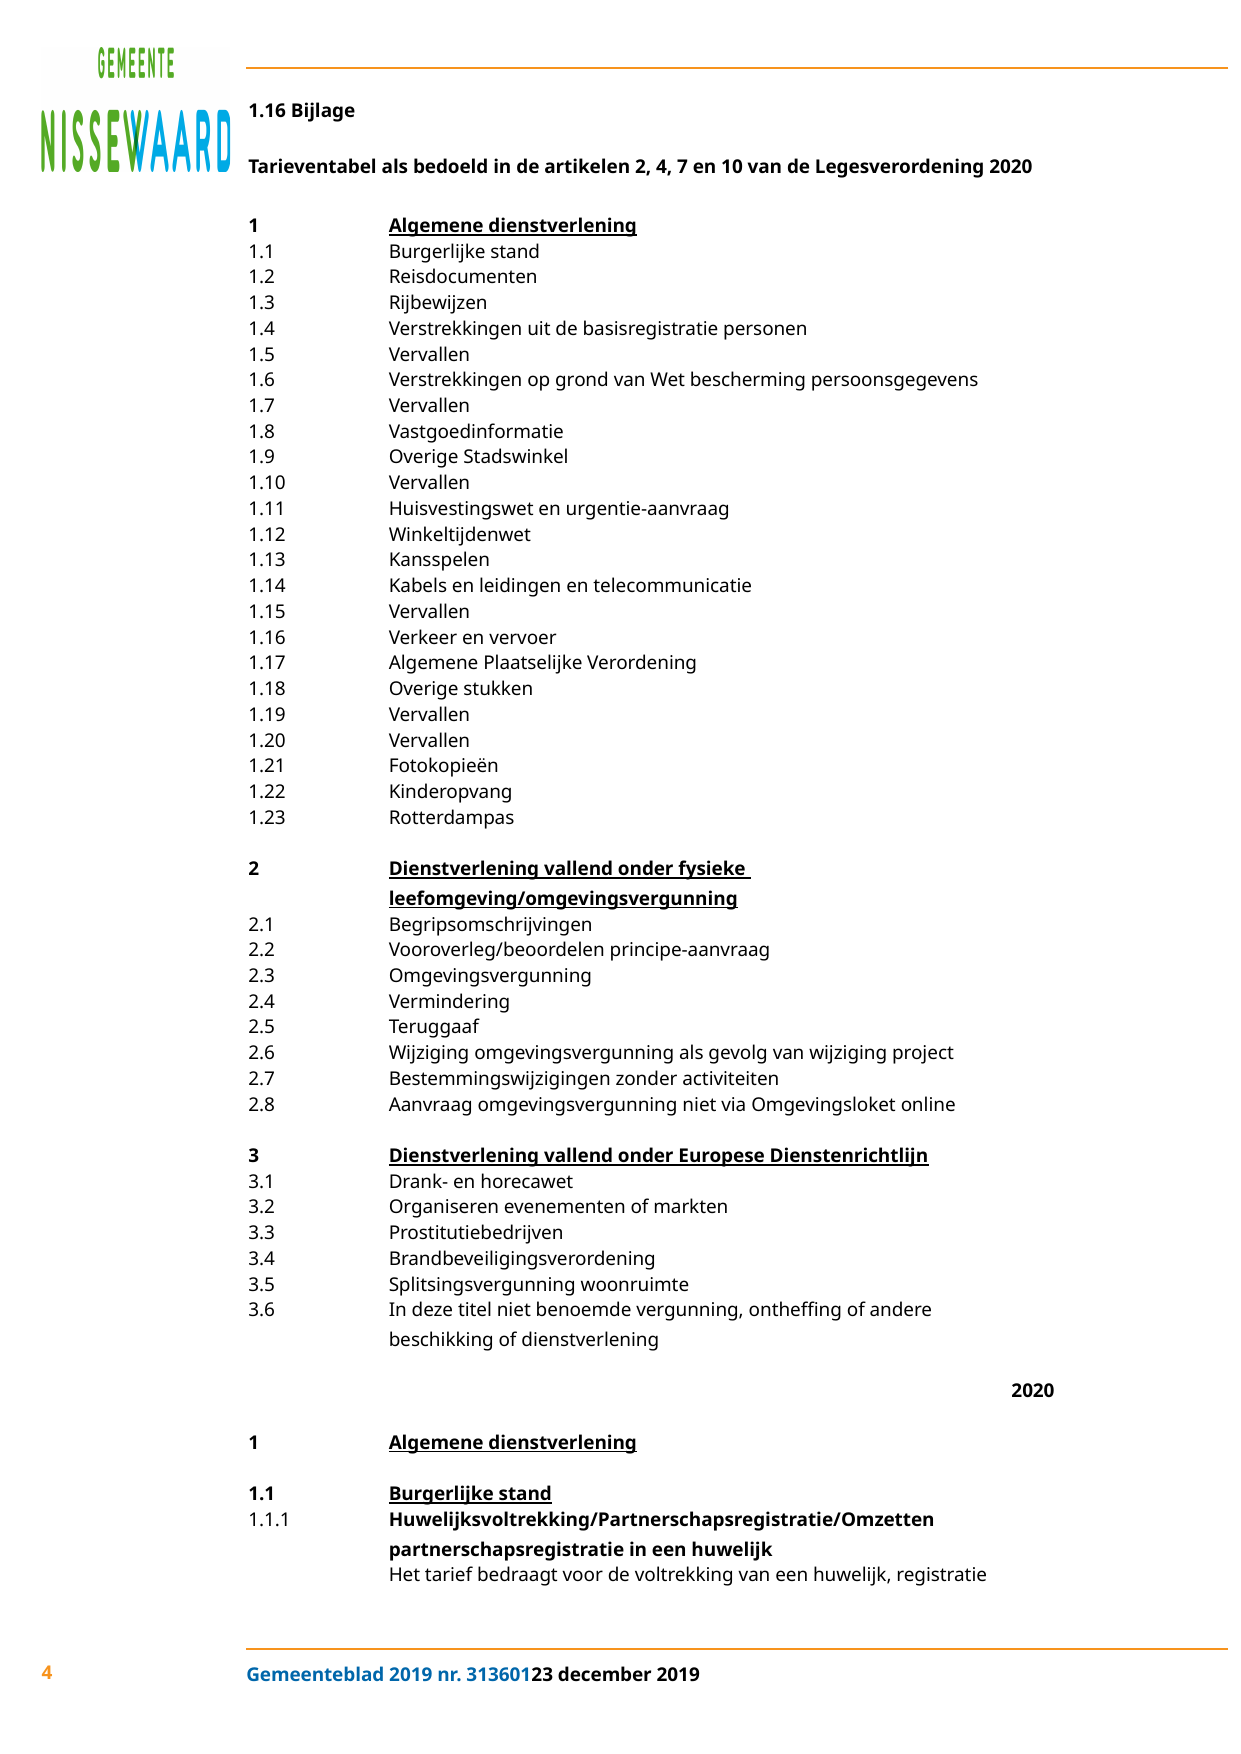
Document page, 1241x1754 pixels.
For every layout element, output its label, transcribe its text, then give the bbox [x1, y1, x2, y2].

table_cell 1.18 [248, 675, 388, 701]
table_cell Prostitutiebedrijven [389, 1220, 1011, 1245]
table_cell [1011, 1297, 1152, 1352]
table_cell [1011, 264, 1152, 289]
table_cell 1.8 [248, 418, 388, 444]
table_cell Reisdocumenten [389, 264, 1011, 289]
table_cell 2.7 [248, 1065, 388, 1091]
table_cell Dienstverlening vallend onder fysieke leefomgeving/omgevingsvergunning [389, 855, 1011, 911]
table_cell [389, 1117, 1011, 1142]
table_cell Vervallen [389, 341, 1011, 367]
table_cell Rotterdampas [389, 804, 1011, 830]
table_cell [389, 1455, 1011, 1481]
table_cell 1.17 [248, 650, 388, 675]
table_cell [1011, 495, 1152, 521]
table_cell [1011, 1117, 1152, 1142]
picture [200, 151, 206, 172]
table_cell 2.2 [248, 936, 388, 962]
table_cell Burgerlijke stand [389, 1481, 1011, 1506]
table_cell 1.13 [248, 547, 388, 572]
table_cell [389, 830, 1011, 855]
table_cell [1011, 1168, 1152, 1194]
table_cell In deze titel niet benoemde vergunning, ontheffing of andere beschikking of dienstverlening [389, 1297, 1011, 1352]
table_cell [1011, 547, 1152, 572]
table_cell [1011, 1220, 1152, 1245]
table_cell [1011, 1194, 1152, 1219]
table_cell 1.4 [248, 315, 388, 341]
table_cell Het tarief bedraagt voor de voltrekking van een huwelijk, registratie [389, 1562, 1011, 1587]
table_cell 2.8 [248, 1091, 388, 1117]
table_cell Algemene dienstverlening [389, 1429, 1011, 1455]
picture [201, 122, 206, 138]
table_cell Vervallen [389, 701, 1011, 727]
table_cell [1011, 1352, 1152, 1378]
table_cell [1011, 1014, 1152, 1039]
table_cell 1.6 [248, 367, 388, 392]
picture [154, 157, 165, 172]
table_cell Organiseren evenementen of markten [389, 1194, 1011, 1219]
table_cell [1011, 1481, 1152, 1506]
table_cell 3.3 [248, 1220, 388, 1245]
table_cell 1.21 [248, 753, 388, 778]
table_cell Verstrekkingen uit de basisregistratie personen [389, 315, 1011, 341]
table_cell [1011, 675, 1152, 701]
table_cell [1011, 521, 1152, 547]
table_cell [1011, 911, 1152, 936]
table_cell 2.1 [248, 911, 388, 936]
table_cell [1011, 1142, 1152, 1168]
table_cell 1.11 [248, 495, 388, 521]
table_cell Algemene Plaatselijke Verordening [389, 650, 1011, 675]
table_cell Bestemmingswijzigingen zonder activiteiten [389, 1065, 1011, 1091]
table_cell [1011, 470, 1152, 495]
table_cell 1.7 [248, 392, 388, 418]
table_header [1011, 212, 1152, 238]
table_cell Omgevingsvergunning [389, 962, 1011, 988]
table_cell 3.1 [248, 1168, 388, 1194]
table_cell [1011, 1562, 1152, 1587]
table_cell Vermindering [389, 988, 1011, 1014]
table_cell Vervallen [389, 598, 1011, 624]
table_cell [1011, 727, 1152, 752]
table_cell [1011, 1404, 1152, 1429]
table_cell 1.22 [248, 778, 388, 804]
table_cell Huwelijksvoltrekking/Partnerschapsregistratie/Omzetten partnerschapsregistratie in een huwelijk [389, 1506, 1011, 1562]
table_cell [1011, 1091, 1152, 1117]
table_cell Verkeer en vervoer [389, 624, 1011, 649]
table_cell 1.20 [248, 727, 388, 752]
table_cell [1011, 1039, 1152, 1065]
table_cell 1.19 [248, 701, 388, 727]
table_cell Vastgoedinformatie [389, 418, 1011, 444]
table_cell [389, 1378, 1011, 1403]
table_cell [1011, 418, 1152, 444]
table_cell [248, 830, 388, 855]
table_cell [1011, 315, 1152, 341]
table_cell 1 [248, 1429, 388, 1455]
text Tarieventabel als bedoeld in de artikelen 2, 4, 7 en 10 van de Legesverordening 2020 [248, 153, 1152, 179]
table_cell Vervallen [389, 392, 1011, 418]
table_cell 3.2 [248, 1194, 388, 1219]
table_cell [1011, 962, 1152, 988]
table_cell [248, 1562, 388, 1587]
table_cell [1011, 392, 1152, 418]
table_cell [1011, 367, 1152, 392]
table_cell [1011, 1455, 1152, 1481]
table_cell [248, 1352, 388, 1378]
table_cell 3.5 [248, 1271, 388, 1297]
table_cell [1011, 1245, 1152, 1271]
table_cell Wijziging omgevingsvergunning als gevolg van wijziging project [389, 1039, 1011, 1065]
table_cell Kansspelen [389, 547, 1011, 572]
table_cell Overige Stadswinkel [389, 444, 1011, 469]
table_cell 1.3 [248, 289, 388, 315]
table_header Algemene dienstverlening [389, 212, 1011, 238]
table_header 1 [248, 212, 388, 238]
table_cell 1.23 [248, 804, 388, 830]
table_cell [1011, 1506, 1152, 1562]
table_cell 1.1.1 [248, 1506, 388, 1562]
table_cell [1011, 936, 1152, 962]
table_cell 3 [248, 1142, 388, 1168]
table_cell [389, 1404, 1011, 1429]
table_cell [1011, 988, 1152, 1014]
table_cell [248, 1378, 388, 1403]
table_cell Burgerlijke stand [389, 238, 1011, 264]
table_cell [1011, 289, 1152, 315]
table_cell Winkeltijdenwet [389, 521, 1011, 547]
table_cell Teruggaaf [389, 1014, 1011, 1039]
table_cell Begripsomschrijvingen [389, 911, 1011, 936]
table_cell [1011, 238, 1152, 264]
table_cell [1011, 1065, 1152, 1091]
table_cell Rijbewijzen [389, 289, 1011, 315]
table_cell 1.2 [248, 264, 388, 289]
table_cell [1011, 701, 1152, 727]
table_cell 1.1 [248, 1481, 388, 1506]
table_cell [1011, 444, 1152, 469]
table_cell [1011, 804, 1152, 830]
table_cell [248, 1455, 388, 1481]
table_cell 1.10 [248, 470, 388, 495]
table_cell 2.4 [248, 988, 388, 1014]
table_cell [248, 1117, 388, 1142]
table_cell [1011, 778, 1152, 804]
table_cell 2 [248, 855, 388, 911]
table_cell Overige stukken [389, 675, 1011, 701]
table_cell [1011, 598, 1152, 624]
table_cell Dienstverlening vallend onder Europese Dienstenrichtlijn [389, 1142, 1011, 1168]
table_cell [1011, 855, 1152, 911]
table_cell 1.12 [248, 521, 388, 547]
table_cell 1.1 [248, 238, 388, 264]
table_cell [1011, 830, 1152, 855]
picture [222, 122, 227, 160]
table_cell 1.16 [248, 624, 388, 649]
table_cell 1.15 [248, 598, 388, 624]
table_cell [248, 1404, 388, 1429]
table_cell Brandbeveiligingsverordening [389, 1245, 1011, 1271]
table_cell Vervallen [389, 727, 1011, 752]
table_cell 1.9 [248, 444, 388, 469]
table_cell [1011, 1271, 1152, 1297]
table_cell Fotokopieën [389, 753, 1011, 778]
table_cell 1.5 [248, 341, 388, 367]
table_cell Kinderopvang [389, 778, 1011, 804]
table_cell 1.14 [248, 573, 388, 598]
table_cell Vervallen [389, 470, 1011, 495]
text 1.16 Bijlage [248, 95, 1152, 123]
table_cell 2.6 [248, 1039, 388, 1065]
table_cell Splitsingsvergunning woonruimte [389, 1271, 1011, 1297]
table_cell 3.6 [248, 1297, 388, 1352]
table_cell [389, 1352, 1011, 1378]
table_cell 2.5 [248, 1014, 388, 1039]
table_cell [1011, 753, 1152, 778]
table_cell 2020 [1011, 1378, 1152, 1403]
picture [176, 157, 187, 172]
table_cell 3.4 [248, 1245, 388, 1271]
table_cell [1011, 1429, 1152, 1455]
table_cell Drank- en horecawet [389, 1168, 1011, 1194]
table_cell Kabels en leidingen en telecommunicatie [389, 573, 1011, 598]
table_cell [1011, 341, 1152, 367]
table_cell Huisvestingswet en urgentie-aanvraag [389, 495, 1011, 521]
table_cell Vooroverleg/beoordelen principe-aanvraag [389, 936, 1011, 962]
table_cell Verstrekkingen op grond van Wet bescherming persoonsgegevens [389, 367, 1011, 392]
table_cell [1011, 650, 1152, 675]
table_cell Aanvraag omgevingsvergunning niet via Omgevingsloket online [389, 1091, 1011, 1117]
picture [41, 47, 231, 172]
table_cell [1011, 573, 1152, 598]
table_cell [1011, 624, 1152, 649]
table_cell 2.3 [248, 962, 388, 988]
